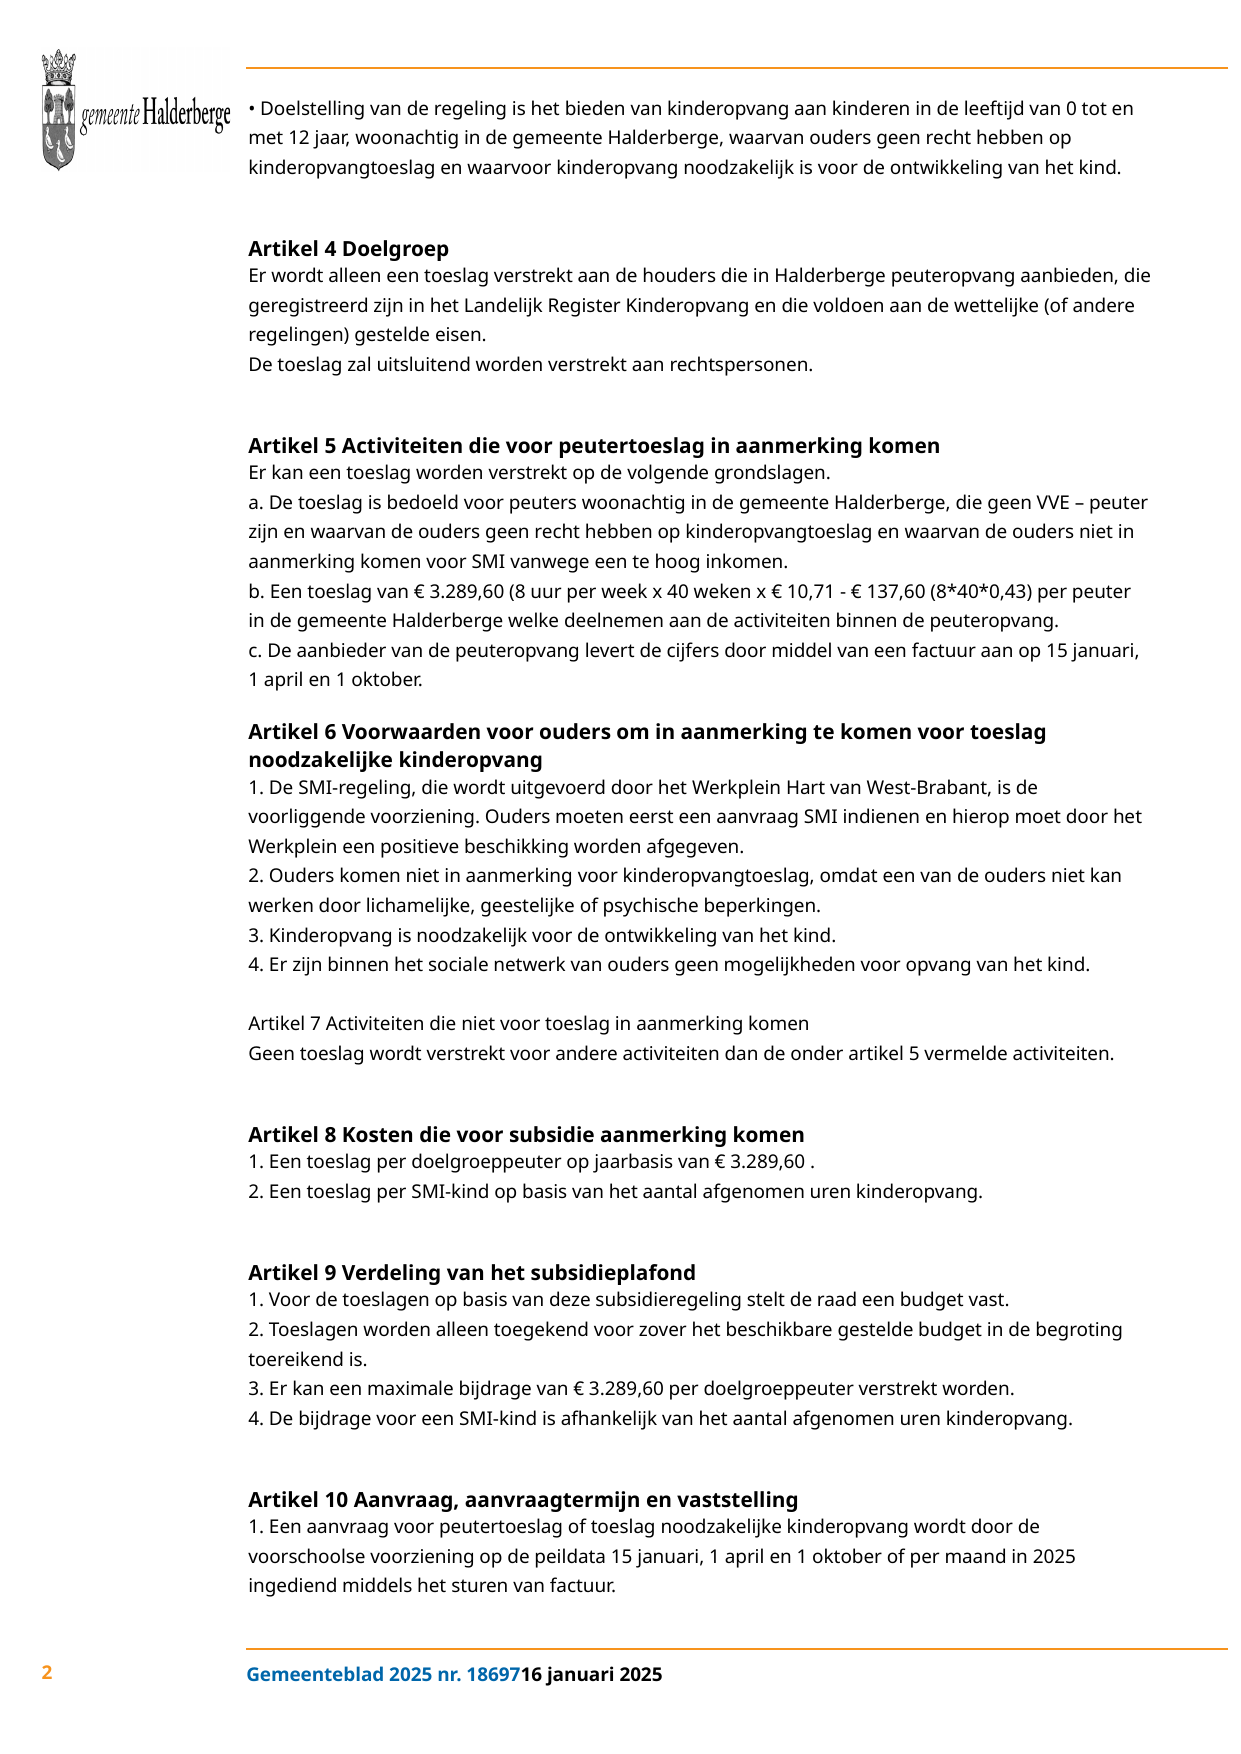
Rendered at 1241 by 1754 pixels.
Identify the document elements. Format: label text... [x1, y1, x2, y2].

text 2. Ouders komen niet in aanmerking voor kinderopvangtoeslag, omdat een van de ouders niet kan werken door lichamelijke, geestelijke of psychische beperkingen. [248, 863, 1152, 918]
text Artikel 4 Doelgroep [248, 234, 1152, 262]
text 2. Een toeslag per SMI-kind op basis van het aantal afgenomen uren kinderopvang. [248, 1178, 1152, 1204]
picture [41, 47, 231, 172]
text 1. Een aanvraag voor peutertoeslag of toeslag noodzakelijke kinderopvang wordt door de voorschoolse voorziening op de peildata 15 januari, 1 april en 1 oktober of per maand in 2025 ingediend middels het sturen van factuur. [248, 1513, 1152, 1598]
text 4. De bijdrage voor een SMI-kind is afhankelijk van het aantal afgenomen uren kinderopvang. [248, 1405, 1152, 1431]
text Geen toeslag wordt verstrekt voor andere activiteiten dan de onder artikel 5 vermelde activiteiten. [248, 1040, 1152, 1066]
text Artikel 10 Aanvraag, aanvraagtermijn en vaststelling [248, 1485, 1152, 1513]
text 4. Er zijn binnen het sociale netwerk van ouders geen mogelijkheden voor opvang van het kind. [248, 951, 1152, 977]
text 1. Voor de toeslagen op basis van deze subsidieregeling stelt de raad een budget vast. [248, 1287, 1152, 1312]
text Artikel 9 Verdeling van het subsidieplafond [248, 1258, 1152, 1287]
text Er wordt alleen een toeslag verstrekt aan de houders die in Halderberge peuteropvang aanbieden, die geregistreerd zijn in het Landelijk Register Kinderopvang en die voldoen aan de wettelijke (of andere regelingen) gestelde eisen. [248, 262, 1152, 347]
text De toeslag zal uitsluitend worden verstrekt aan rechtspersonen. [248, 351, 1152, 377]
text Artikel 8 Kosten die voor subsidie aanmerking komen [248, 1120, 1152, 1149]
text 3. Kinderopvang is noodzakelijk voor de ontwikkeling van het kind. [248, 922, 1152, 948]
text • Doelstelling van de regeling is het bieden van kinderopvang aan kinderen in de leeftijd van 0 tot en met 12 jaar, woonachtig in de gemeente Halderberge, waarvan ouders geen recht hebben op kinderopvangtoeslag en waarvoor kinderopvang noodzakelijk is voor de ontwikkeling van het kind. [248, 95, 1152, 180]
text 2. Toeslagen worden alleen toegekend voor zover het beschikbare gestelde budget in de begroting toereikend is. [248, 1316, 1152, 1372]
text 1. De SMI-regeling, die wordt uitgevoerd door het Werkplein Hart van West-Brabant, is de voorliggende voorziening. Ouders moeten eerst een aanvraag SMI indienen en hierop moet door het Werkplein een positieve beschikking worden afgegeven. [248, 774, 1152, 859]
text Er kan een toeslag worden verstrekt op de volgende grondslagen. [248, 459, 1152, 485]
text Artikel 6 Voorwaarden voor ouders om in aanmerking te komen voor toeslag noodzakelijke kinderopvang [248, 717, 1152, 774]
text a. De toeslag is bedoeld voor peuters woonachtig in de gemeente Halderberge, die geen VVE – peuter zijn en waarvan de ouders geen recht hebben op kinderopvangtoeslag en waarvan de ouders niet in aanmerking komen voor SMI vanwege een te hoog inkomen. [248, 489, 1152, 574]
text Artikel 7 Activiteiten die niet voor toeslag in aanmerking komen [248, 1011, 1152, 1036]
text 1. Een toeslag per doelgroeppeuter op jaarbasis van € 3.289,60 . [248, 1149, 1152, 1174]
text Artikel 5 Activiteiten die voor peutertoeslag in aanmerking komen [248, 431, 1152, 459]
text b. Een toeslag van € 3.289,60 (8 uur per week x 40 weken x € 10,71 - € 137,60 (8*40*0,43) per peuter in de gemeente Halderberge welke deelnemen aan de activiteiten binnen de peuteropvang. [248, 578, 1152, 633]
text 3. Er kan een maximale bijdrage van € 3.289,60 per doelgroeppeuter verstrekt worden. [248, 1375, 1152, 1401]
text c. De aanbieder van de peuteropvang levert de cijfers door middel van een factuur aan op 15 januari, 1 april en 1 oktober. [248, 637, 1152, 692]
